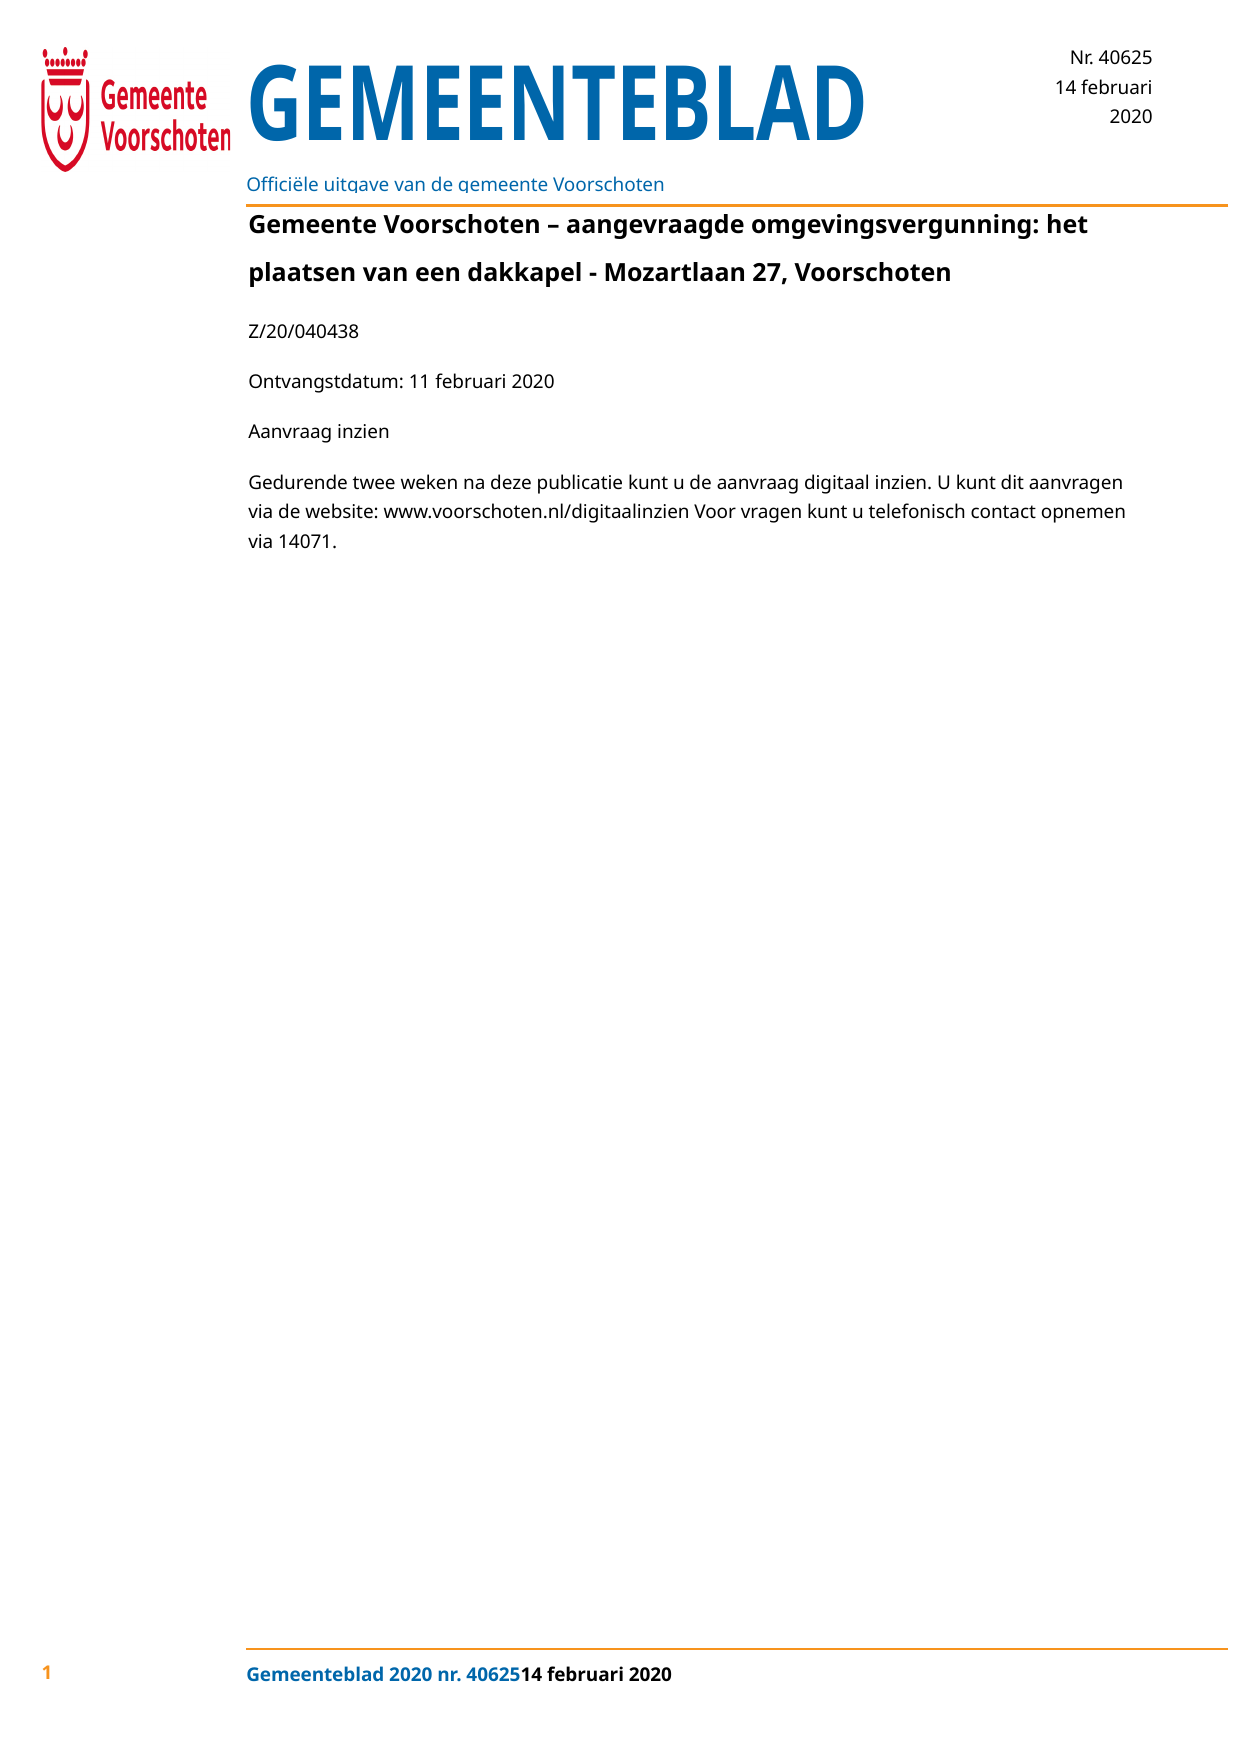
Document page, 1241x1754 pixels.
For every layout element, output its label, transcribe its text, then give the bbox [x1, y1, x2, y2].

text Aanvraag inzien [248, 419, 1152, 444]
text Ontvangstdatum: 11 februari 2020 [248, 368, 1152, 394]
picture [41, 47, 231, 172]
text Gemeente Voorschoten – aangevraagde omgevingsvergunning: het plaatsen van een dakkapel - Mozartlaan 27, Voorschoten [248, 207, 1152, 288]
text Z/20/040438 [248, 318, 1152, 344]
text Gedurende twee weken na deze publicatie kunt u de aanvraag digitaal inzien. U kunt dit aanvragen via de website: www.voorschoten.nl/digitaalinzien Voor vragen kunt u telefonisch contact opnemen via 14071. [248, 469, 1152, 554]
